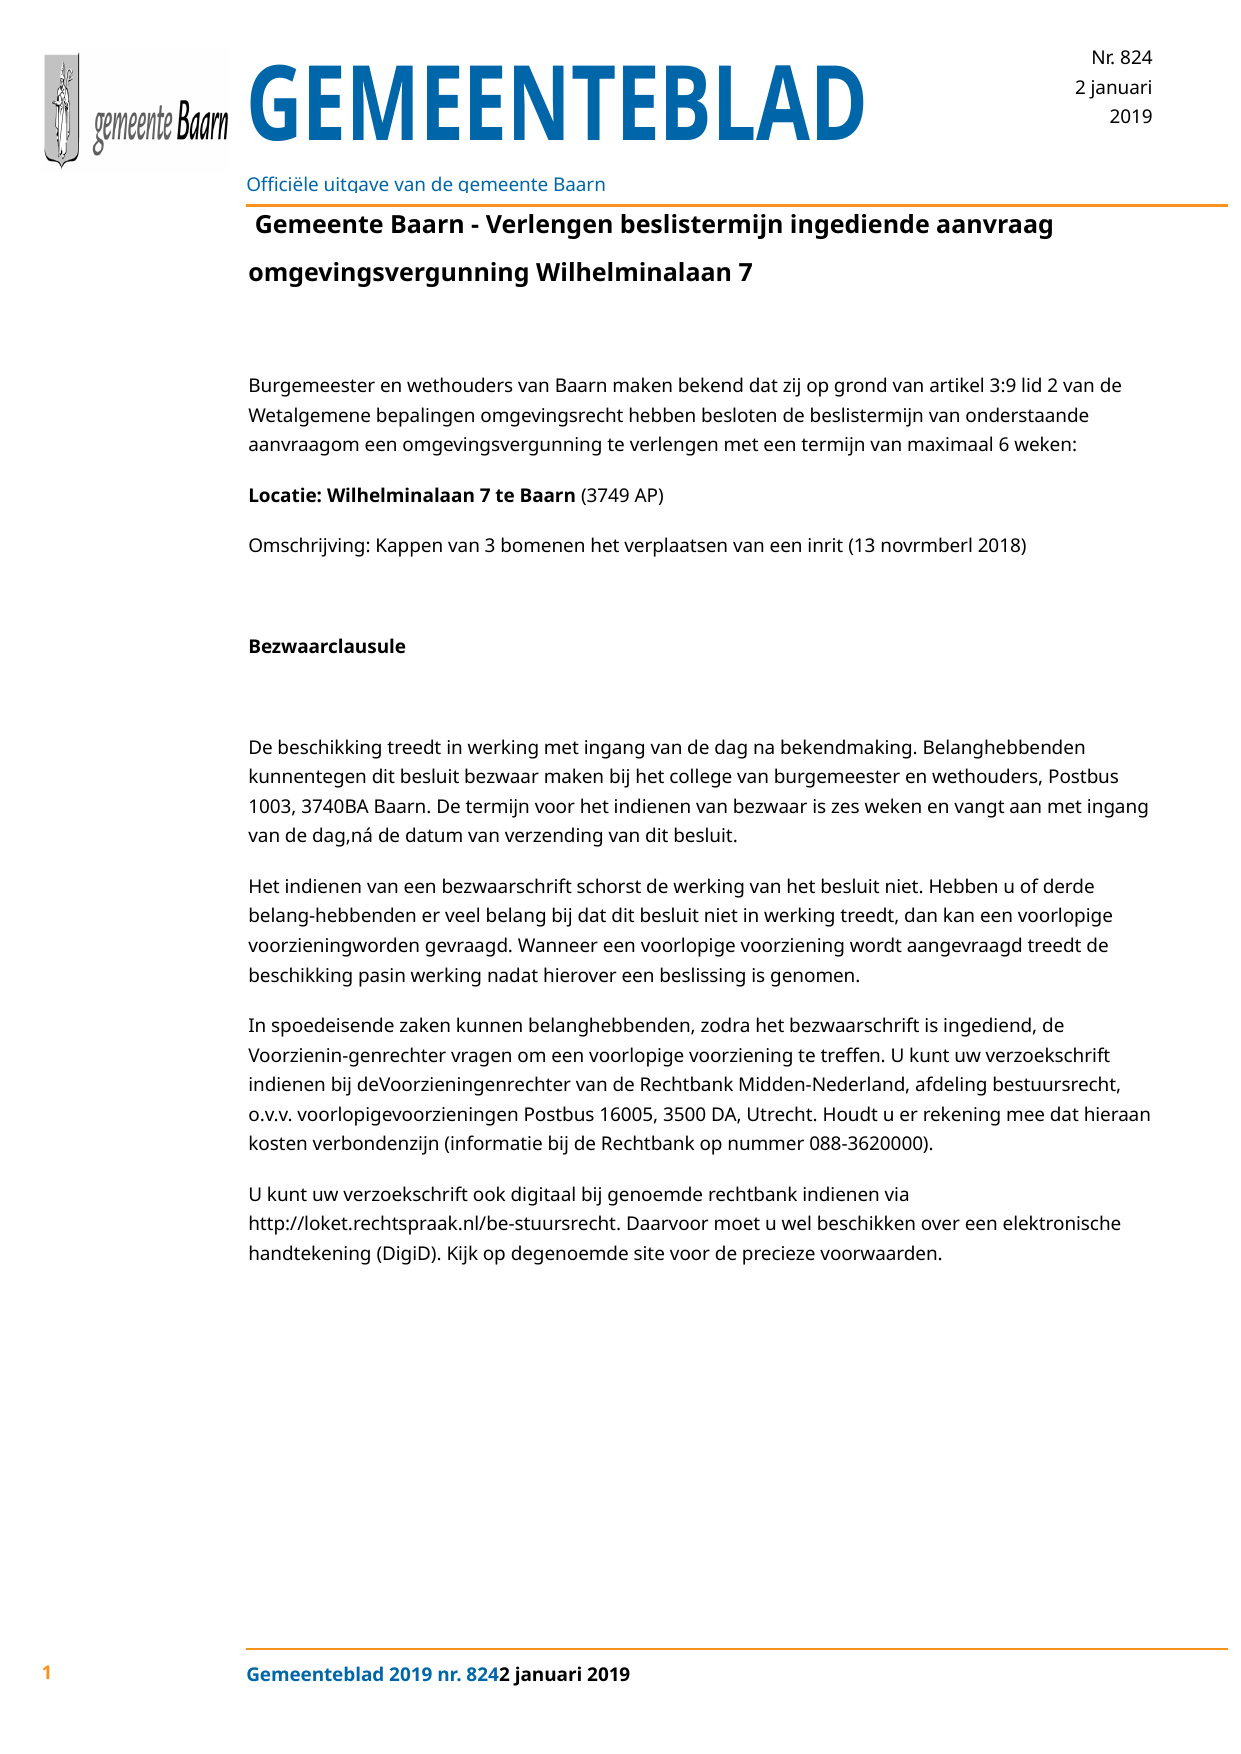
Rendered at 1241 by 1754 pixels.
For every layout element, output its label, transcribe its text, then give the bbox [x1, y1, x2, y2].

text De beschikking treedt in werking met ingang van de dag na bekendmaking. Belanghebbenden kunnentegen dit besluit bezwaar maken bij het college van burgemeester en wethouders, Postbus 1003, 3740BA Baarn. De termijn voor het indienen van bezwaar is zes weken en vangt aan met ingang van de dag,ná de datum van verzending van dit besluit. [248, 734, 1152, 848]
text Bezwaarclausule [248, 633, 1152, 659]
text Locatie: Wilhelminalaan 7 te Baarn (3749 AP) [248, 482, 1152, 508]
picture [41, 47, 231, 172]
text Omschrijving: Kappen van 3 bomenen het verplaatsen van een inrit (13 novrmberl 2018) [248, 532, 1152, 558]
text In spoedeisende zaken kunnen belanghebbenden, zodra het bezwaarschrift is ingediend, de Voorzienin-genrechter vragen om een voorlopige voorziening te treffen. U kunt uw verzoekschrift indienen bij deVoorzieningenrechter van de Rechtbank Midden-Nederland, afdeling bestuursrecht, o.v.v. voorlopigevoorzieningen Postbus 16005, 3500 DA, Utrecht. Houdt u er rekening mee dat hieraan kosten verbondenzijn (informatie bij de Rechtbank op nummer 088-3620000). [248, 1012, 1152, 1156]
text Het indienen van een bezwaarschrift schorst de werking van het besluit niet. Hebben u of derde belang-hebbenden er veel belang bij dat dit besluit niet in werking treedt, dan kan een voorlopige voorzieningworden gevraagd. Wanneer een voorlopige voorziening wordt aangevraagd treedt de beschikking pasin werking nadat hierover een beslissing is genomen. [248, 873, 1152, 988]
text Burgemeester en wethouders van Baarn maken bekend dat zij op grond van artikel 3:9 lid 2 van de Wetalgemene bepalingen omgevingsrecht hebben besloten de beslistermijn van onderstaande aanvraagom een omgevingsvergunning te verlengen met een termijn van maximaal 6 weken: [248, 372, 1152, 457]
text Gemeente Baarn - Verlengen beslistermijn ingediende aanvraag omgevingsvergunning Wilhelminalaan 7 [248, 207, 1152, 288]
text U kunt uw verzoekschrift ook digitaal bij genoemde rechtbank indienen via http://loket.rechtspraak.nl/be-stuursrecht. Daarvoor moet u wel beschikken over een elektronische handtekening (DigiD). Kijk op degenoemde site voor de precieze voorwaarden. [248, 1181, 1152, 1266]
